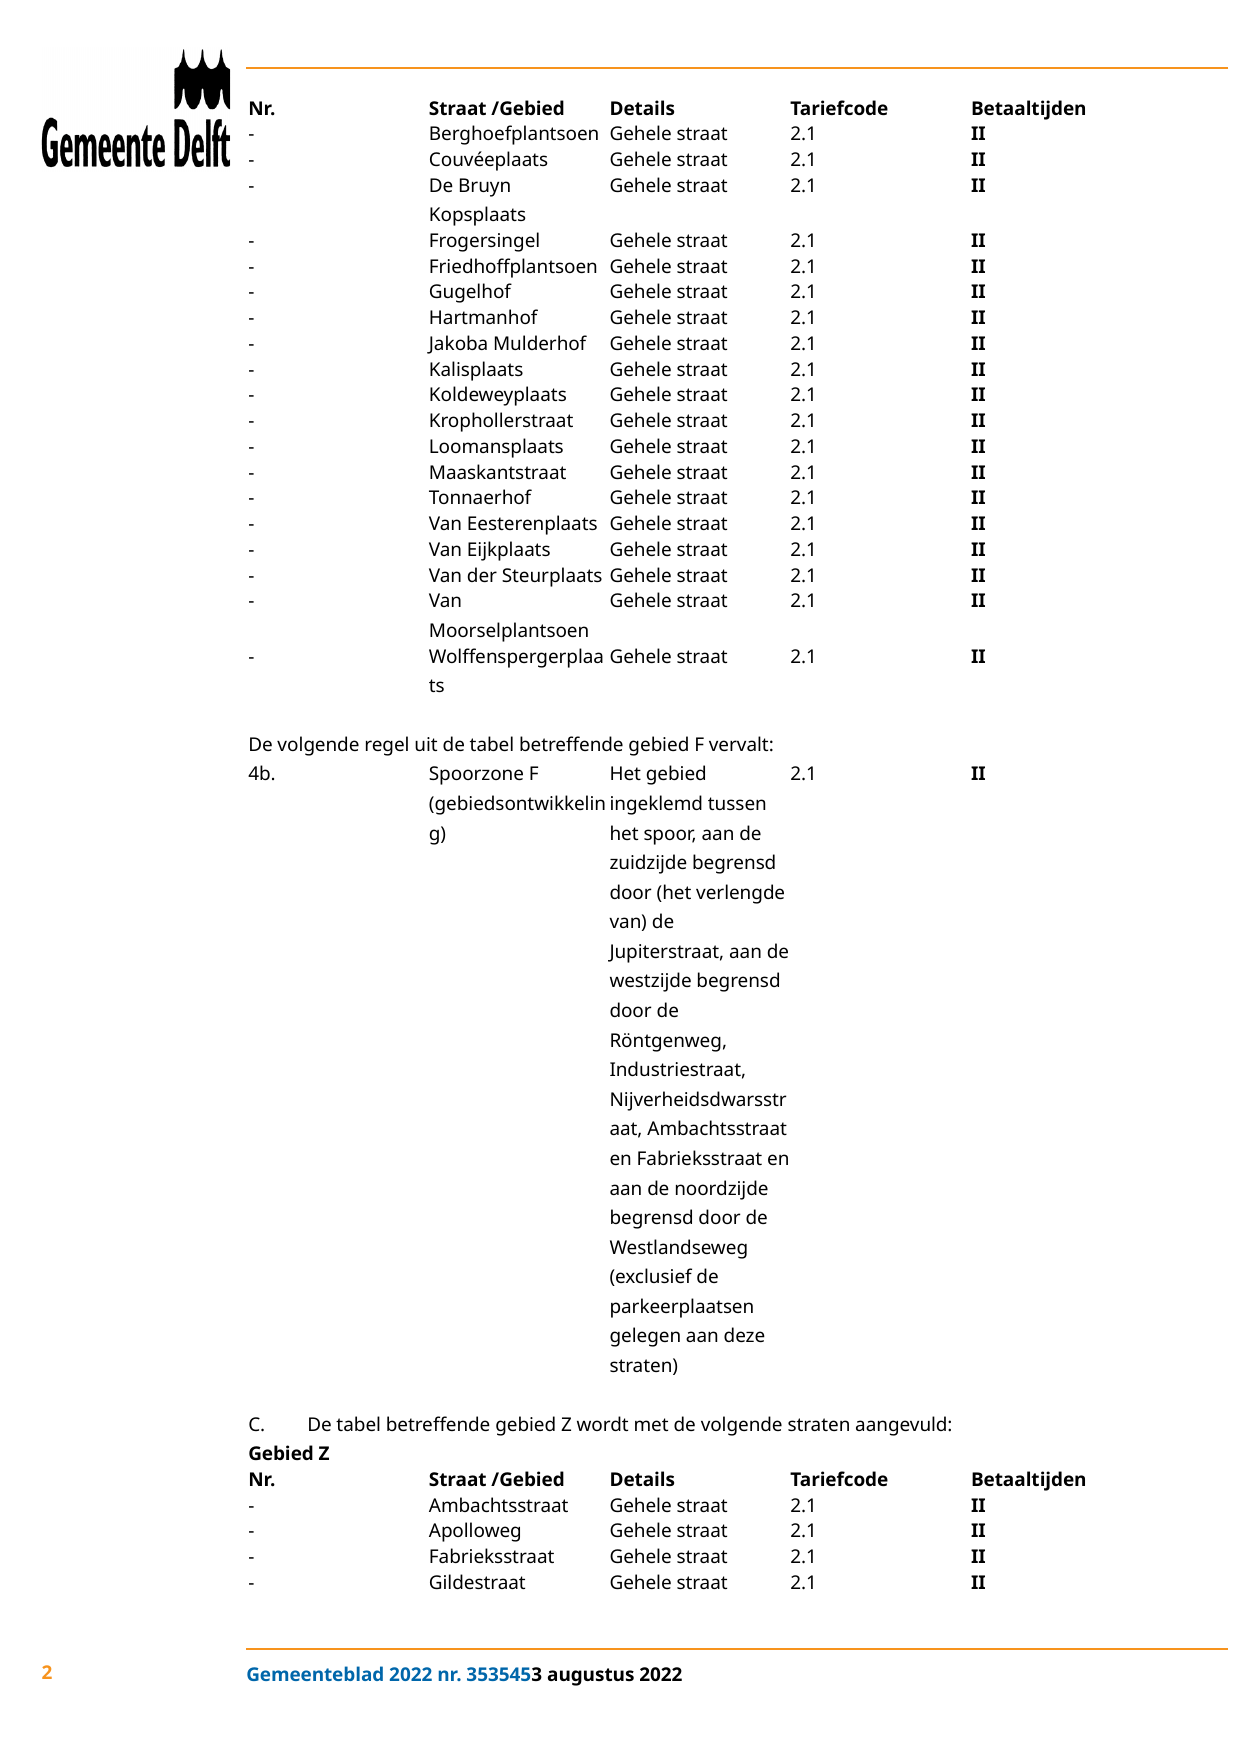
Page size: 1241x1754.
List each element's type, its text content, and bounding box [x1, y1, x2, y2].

table_cell Gehele straat [609, 510, 790, 536]
table_cell Gehele straat [609, 1492, 790, 1518]
table_cell Gehele straat [609, 121, 790, 146]
table_cell Gehele straat [609, 172, 790, 227]
table_cell - [248, 279, 429, 304]
list De tabel betreffende gebied Z wordt met de volgende straten aangevuld: [248, 1411, 1152, 1437]
table_cell - [248, 536, 429, 562]
table_cell 2.1 [790, 146, 971, 172]
table_cell II [971, 382, 1152, 407]
table_cell Gehele straat [609, 485, 790, 510]
table_cell II [971, 1544, 1152, 1569]
table_cell - [248, 459, 429, 484]
table_cell Gehele straat [609, 588, 790, 643]
table_cell - [248, 330, 429, 356]
table_cell Frogersingel [429, 227, 609, 253]
table_cell - [248, 408, 429, 433]
table_cell Krophollerstraat [429, 408, 609, 433]
table_cell 2.1 [790, 330, 971, 356]
table_cell II [971, 433, 1152, 459]
table_cell - [248, 305, 429, 330]
table_cell II [971, 1569, 1152, 1595]
table_cell Van Moorselplantsoen [429, 588, 609, 643]
table_header [790, 1441, 1152, 1466]
table_cell Gehele straat [609, 433, 790, 459]
table_cell Gehele straat [609, 279, 790, 304]
table_cell Van der Steurplaats [429, 562, 609, 587]
table_cell 2.1 [790, 305, 971, 330]
table_cell - [248, 510, 429, 536]
table_cell 2.1 [790, 1492, 971, 1518]
table_cell II [971, 1518, 1152, 1543]
table_cell II [971, 459, 1152, 484]
table_cell Friedhoffplantsoen [429, 253, 609, 279]
table_cell Gehele straat [609, 459, 790, 484]
table_cell 2.1 [790, 588, 971, 643]
table_cell II [971, 536, 1152, 562]
table_cell Gehele straat [609, 536, 790, 562]
table_cell 2.1 [790, 536, 971, 562]
table_cell Straat /Gebied [429, 1466, 609, 1492]
table_cell II [971, 356, 1152, 382]
table_cell Gehele straat [609, 356, 790, 382]
table_cell II [971, 279, 1152, 304]
table_cell - [248, 588, 429, 643]
table_cell II [971, 485, 1152, 510]
table_cell Straat /Gebied [429, 95, 609, 121]
table_header 4b. [248, 761, 429, 1378]
table_cell De Bruyn Kopsplaats [429, 172, 609, 227]
table_cell II [971, 227, 1152, 253]
table_cell Gugelhof [429, 279, 609, 304]
table_cell Gehele straat [609, 330, 790, 356]
table_cell II [971, 121, 1152, 146]
table_header Gebied Z [248, 1441, 790, 1466]
table_header Spoorzone F (gebiedsontwikkeling) [429, 761, 609, 1378]
table_cell II [971, 172, 1152, 227]
table_cell Details [609, 95, 790, 121]
table_header 2.1 [790, 761, 971, 1378]
table_cell 2.1 [790, 172, 971, 227]
table_cell Gehele straat [609, 1544, 790, 1569]
table_cell Details [609, 1466, 790, 1492]
table_cell Gehele straat [609, 408, 790, 433]
table_cell - [248, 382, 429, 407]
table_cell Nr. [248, 1466, 429, 1492]
table_cell II [971, 408, 1152, 433]
table_cell Berghoefplantsoen [429, 121, 609, 146]
table_cell II [971, 305, 1152, 330]
table_cell Tariefcode [790, 95, 971, 121]
table_cell - [248, 1492, 429, 1518]
table_cell - [248, 433, 429, 459]
table_cell 2.1 [790, 382, 971, 407]
table_cell 2.1 [790, 1518, 971, 1543]
table_cell Apolloweg [429, 1518, 609, 1543]
table_cell Gehele straat [609, 253, 790, 279]
table_cell - [248, 643, 429, 698]
table_cell Loomansplaats [429, 433, 609, 459]
table_cell II [971, 146, 1152, 172]
table_cell II [971, 253, 1152, 279]
table_cell Gehele straat [609, 1518, 790, 1543]
table_cell Jakoba Mulderhof [429, 330, 609, 356]
table_cell - [248, 356, 429, 382]
table_cell - [248, 227, 429, 253]
table_cell Hartmanhof [429, 305, 609, 330]
table_cell - [248, 146, 429, 172]
table_cell Tariefcode [790, 1466, 971, 1492]
table_cell - [248, 1569, 429, 1595]
table_header II [971, 761, 1152, 1378]
table_cell - [248, 485, 429, 510]
table_cell 2.1 [790, 227, 971, 253]
table_cell Gehele straat [609, 382, 790, 407]
table_cell 2.1 [790, 408, 971, 433]
table_cell Gehele straat [609, 1569, 790, 1595]
table_cell Betaaltijden [971, 1466, 1152, 1492]
table_cell - [248, 253, 429, 279]
table_cell 2.1 [790, 253, 971, 279]
table_cell 2.1 [790, 1544, 971, 1569]
table_cell 2.1 [790, 562, 971, 587]
table_cell II [971, 588, 1152, 643]
table_cell Fabrieksstraat [429, 1544, 609, 1569]
table_cell Ambachtsstraat [429, 1492, 609, 1518]
table_cell II [971, 562, 1152, 587]
table_cell II [971, 330, 1152, 356]
table_cell 2.1 [790, 121, 971, 146]
table_cell Tonnaerhof [429, 485, 609, 510]
table_cell 2.1 [790, 485, 971, 510]
table_cell 2.1 [790, 356, 971, 382]
table_cell Kalisplaats [429, 356, 609, 382]
table_cell II [971, 1492, 1152, 1518]
table_cell Gehele straat [609, 227, 790, 253]
table_cell Van Eijkplaats [429, 536, 609, 562]
text De volgende regel uit de tabel betreffende gebied F vervalt: [248, 731, 1152, 757]
table_cell Gehele straat [609, 643, 790, 698]
table_header Het gebied ingeklemd tussen het spoor, aan de zuidzijde begrensd door (het verlengde van) de Jupiterstraat, aan de westzijde begrensd door de Röntgenweg, Industriestraat, Nijverheidsdwarsstraat, Ambachtsstraat en Fabrieksstraat en aan de noordzijde begrensd door de Westlandseweg (exclusief de parkeerplaatsen gelegen aan deze straten) [609, 761, 790, 1378]
table_cell Gildestraat [429, 1569, 609, 1595]
table_cell - [248, 172, 429, 227]
table_cell 2.1 [790, 459, 971, 484]
table_cell Maaskantstraat [429, 459, 609, 484]
table_cell - [248, 562, 429, 587]
table_cell - [248, 1518, 429, 1543]
table_cell - [248, 1544, 429, 1569]
table_cell II [971, 643, 1152, 698]
picture [41, 47, 231, 172]
table_cell 2.1 [790, 1569, 971, 1595]
table_cell Wolffenspergerplaats [429, 643, 609, 698]
table_cell - [248, 121, 429, 146]
table_cell Gehele straat [609, 146, 790, 172]
table_cell Betaaltijden [971, 95, 1152, 121]
table_cell II [971, 510, 1152, 536]
table_cell 2.1 [790, 510, 971, 536]
table_cell 2.1 [790, 279, 971, 304]
table_cell Couvéeplaats [429, 146, 609, 172]
table_cell Gehele straat [609, 562, 790, 587]
table_cell Nr. [248, 95, 429, 121]
table_cell Gehele straat [609, 305, 790, 330]
table_cell 2.1 [790, 643, 971, 698]
table_cell Koldeweyplaats [429, 382, 609, 407]
table_cell Van Eesterenplaats [429, 510, 609, 536]
table_cell 2.1 [790, 433, 971, 459]
